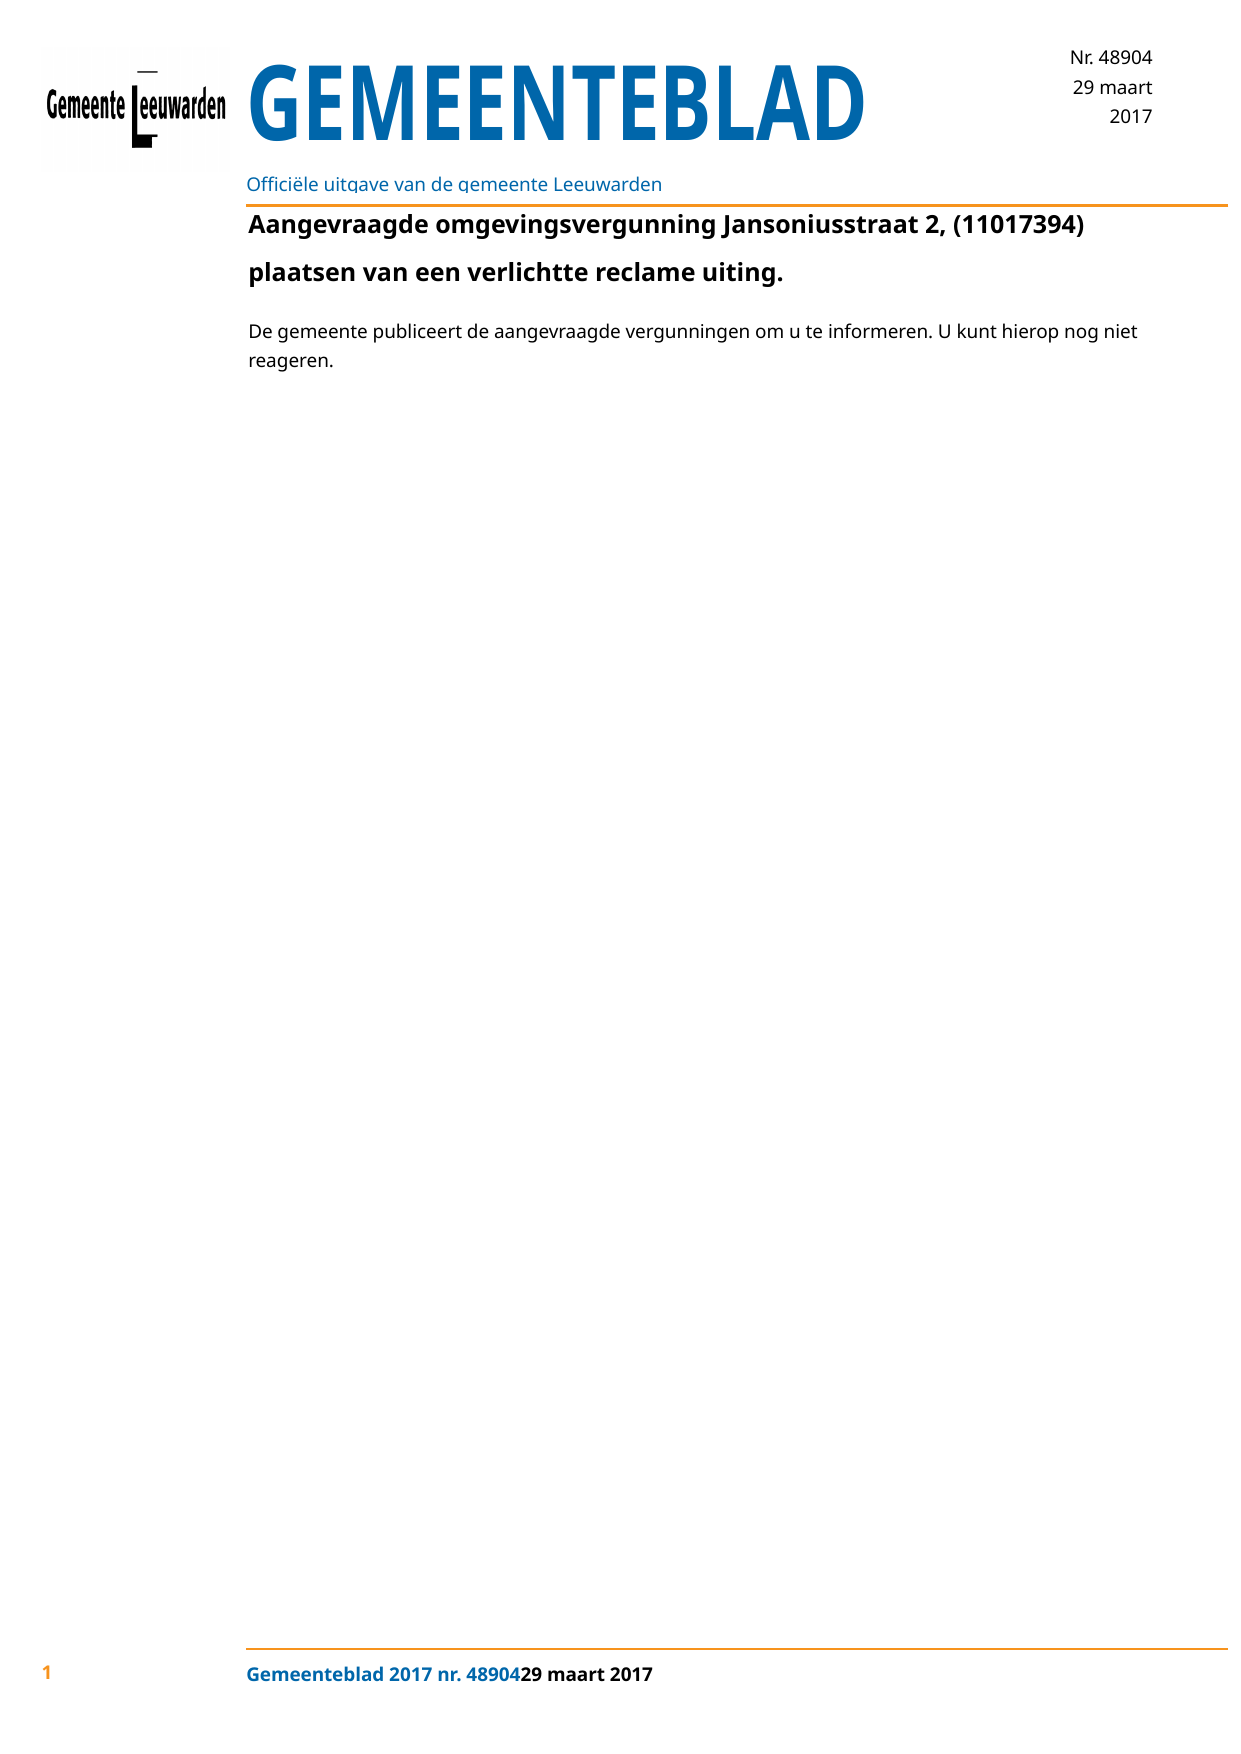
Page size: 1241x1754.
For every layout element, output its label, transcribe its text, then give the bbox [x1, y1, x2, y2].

picture [41, 47, 231, 172]
text De gemeente publiceert de aangevraagde vergunningen om u te informeren. U kunt hierop nog niet reageren. [248, 318, 1152, 373]
text Aangevraagde omgevingsvergunning Jansoniusstraat 2, (11017394) plaatsen van een verlichtte reclame uiting. [248, 207, 1152, 288]
